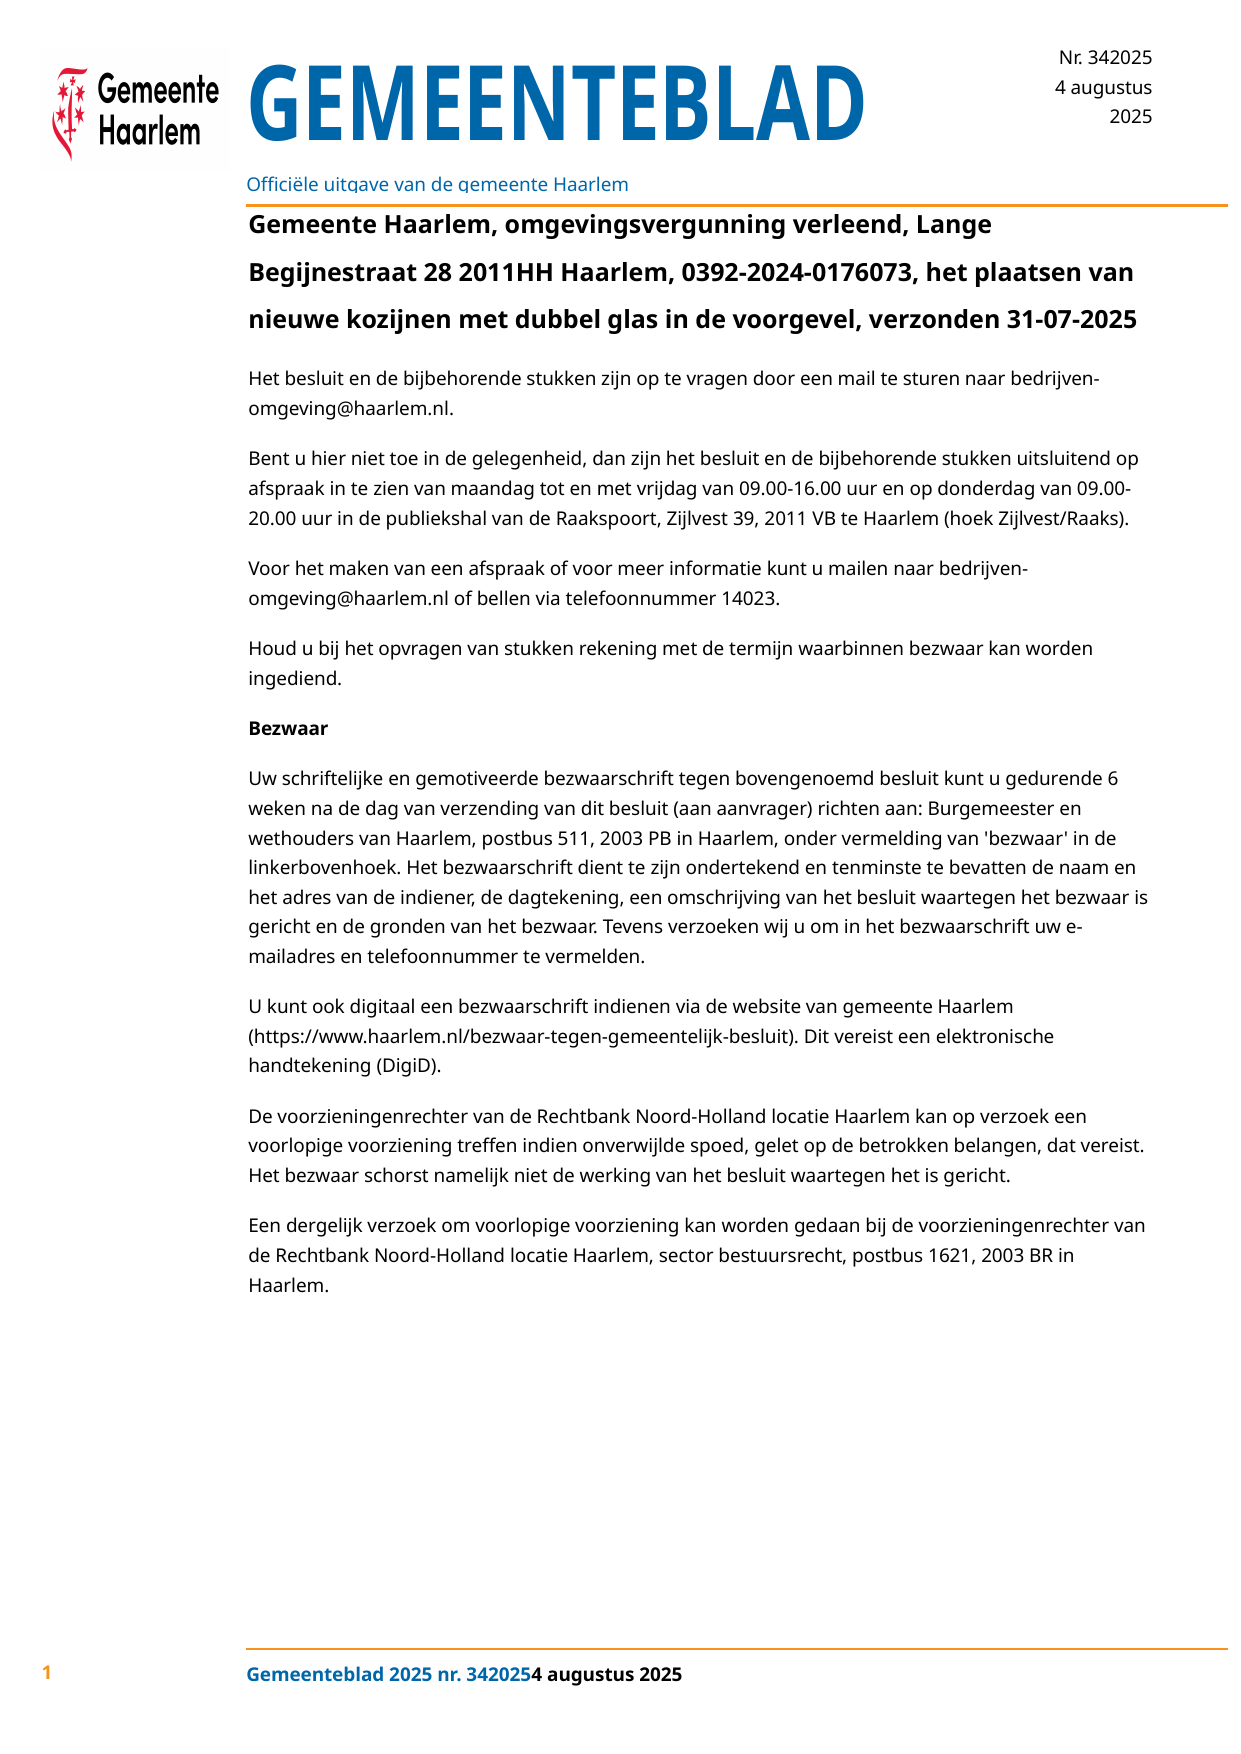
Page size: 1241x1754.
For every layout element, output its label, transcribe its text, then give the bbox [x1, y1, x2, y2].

text Bent u hier niet toe in de gelegenheid, dan zijn het besluit en de bijbehorende stukken uitsluitend op afspraak in te zien van maandag tot en met vrijdag van 09.00-16.00 uur en op donderdag van 09.00-20.00 uur in de publiekshal van de Raakspoort, Zijlvest 39, 2011 VB te Haarlem (hoek Zijlvest/Raaks). [248, 446, 1152, 530]
text Het besluit en de bijbehorende stukken zijn op te vragen door een mail te sturen naar bedrijven-omgeving@haarlem.nl. [248, 366, 1152, 421]
text Uw schriftelijke en gemotiveerde bezwaarschrift tegen bovengenoemd besluit kunt u gedurende 6 weken na de dag van verzending van dit besluit (aan aanvrager) richten aan: Burgemeester en wethouders van Haarlem, postbus 511, 2003 PB in Haarlem, onder vermelding van 'bezwaar' in de linkerbovenhoek. Het bezwaarschrift dient te zijn ondertekend en tenminste te bevatten de naam en het adres van de indiener, de dagtekening, een omschrijving van het besluit waartegen het bezwaar is gericht en de gronden van het bezwaar. Tevens verzoeken wij u om in het bezwaarschrift uw e-mailadres en telefoonnummer te vermelden. [248, 766, 1152, 969]
picture [41, 47, 231, 172]
text Bezwaar [248, 715, 1152, 741]
text U kunt ook digitaal een bezwaarschrift indienen via de website van gemeente Haarlem (https://www.haarlem.nl/bezwaar-tegen-gemeentelijk-besluit). Dit vereist een elektronische handtekening (DigiD). [248, 993, 1152, 1078]
text Een dergelijk verzoek om voorlopige voorziening kan worden gedaan bij de voorzieningenrechter van de Rechtbank Noord-Holland locatie Haarlem, sector bestuursrecht, postbus 1621, 2003 BR in Haarlem. [248, 1213, 1152, 1297]
text Houd u bij het opvragen van stukken rekening met de termijn waarbinnen bezwaar kan worden ingediend. [248, 635, 1152, 690]
text De voorzieningenrechter van de Rechtbank Noord-Holland locatie Haarlem kan op verzoek een voorlopige voorziening treffen indien onverwijlde spoed, gelet op de betrokken belangen, dat vereist. Het bezwaar schorst namelijk niet de werking van het besluit waartegen het is gericht. [248, 1103, 1152, 1188]
text Gemeente Haarlem, omgevingsvergunning verleend, Lange Begijnestraat 28 2011HH Haarlem, 0392-2024-0176073, het plaatsen van nieuwe kozijnen met dubbel glas in de voorgevel, verzonden 31-07-2025 [248, 207, 1152, 336]
text Voor het maken van een afspraak of voor meer informatie kunt u mailen naar bedrijven-omgeving@haarlem.nl of bellen via telefoonnummer 14023. [248, 555, 1152, 610]
